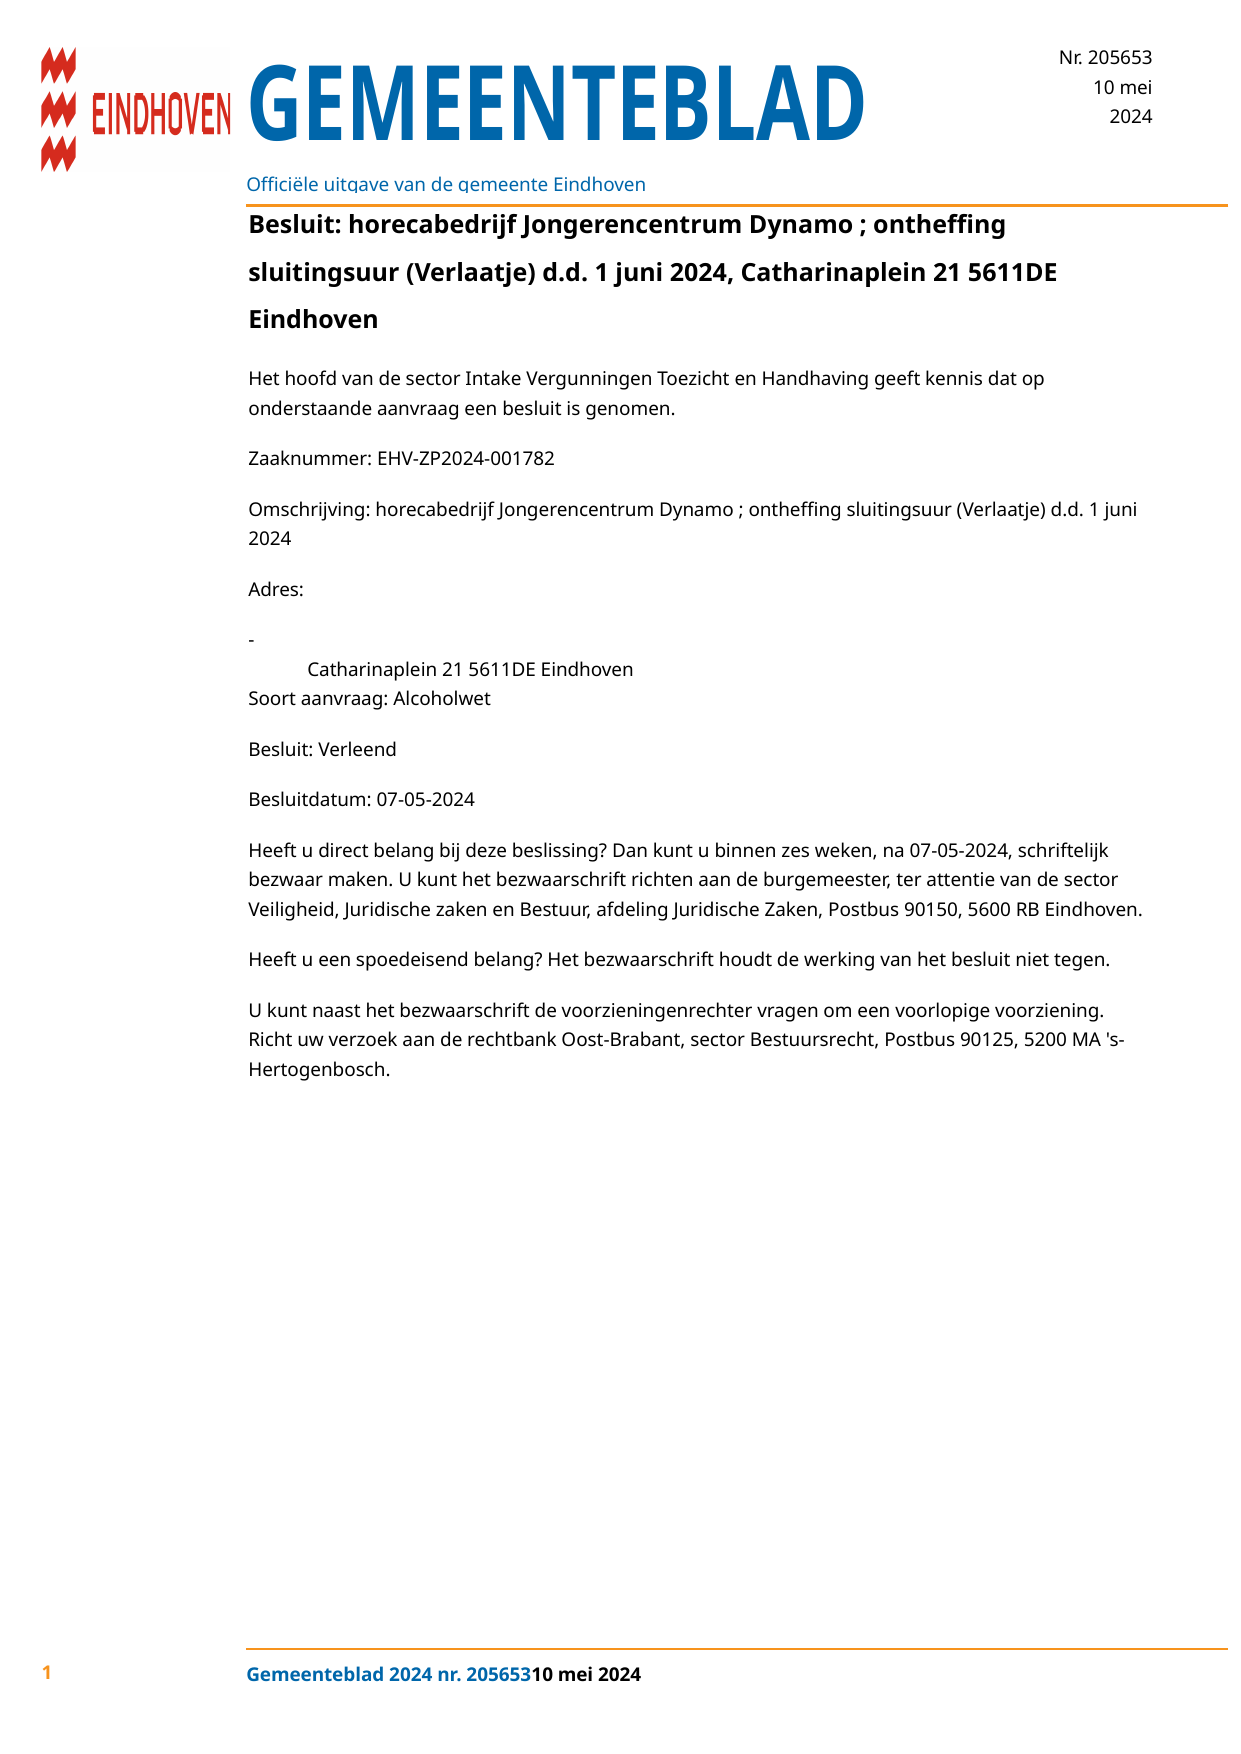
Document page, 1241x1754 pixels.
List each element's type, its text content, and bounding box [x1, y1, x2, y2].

text Besluit: Verleend [248, 736, 1152, 762]
text Heeft u een spoedeisend belang? Het bezwaarschrift houdt de werking van het besluit niet tegen. [248, 946, 1152, 972]
list Catharinaplein 21 5611DE Eindhoven [248, 656, 1152, 682]
text Besluit: horecabedrijf Jongerencentrum Dynamo ; ontheffing sluitingsuur (Verlaatje) d.d. 1 juni 2024, Catharinaplein 21 5611DE Eindhoven [248, 207, 1152, 336]
text U kunt naast het bezwaarschrift de voorzieningenrechter vragen om een voorlopige voorziening. Richt uw verzoek aan de rechtbank Oost-Brabant, sector Bestuursrecht, Postbus 90125, 5200 MA 's-Hertogenbosch. [248, 997, 1152, 1082]
text Omschrijving: horecabedrijf Jongerencentrum Dynamo ; ontheffing sluitingsuur (Verlaatje) d.d. 1 juni 2024 [248, 496, 1152, 551]
text Soort aanvraag: Alcoholwet [248, 686, 1152, 711]
text Adres: [248, 576, 1152, 602]
text Het hoofd van de sector Intake Vergunningen Toezicht en Handhaving geeft kennis dat op onderstaande aanvraag een besluit is genomen. [248, 366, 1152, 421]
picture [41, 47, 231, 172]
text Zaaknummer: EHV-ZP2024-001782 [248, 446, 1152, 471]
text Besluitdatum: 07-05-2024 [248, 786, 1152, 812]
text Heeft u direct belang bij deze beslissing? Dan kunt u binnen zes weken, na 07-05-2024, schriftelijk bezwaar maken. U kunt het bezwaarschrift richten aan de burgemeester, ter attentie van de sector Veiligheid, Juridische zaken en Bestuur, afdeling Juridische Zaken, Postbus 90150, 5600 RB Eindhoven. [248, 837, 1152, 922]
